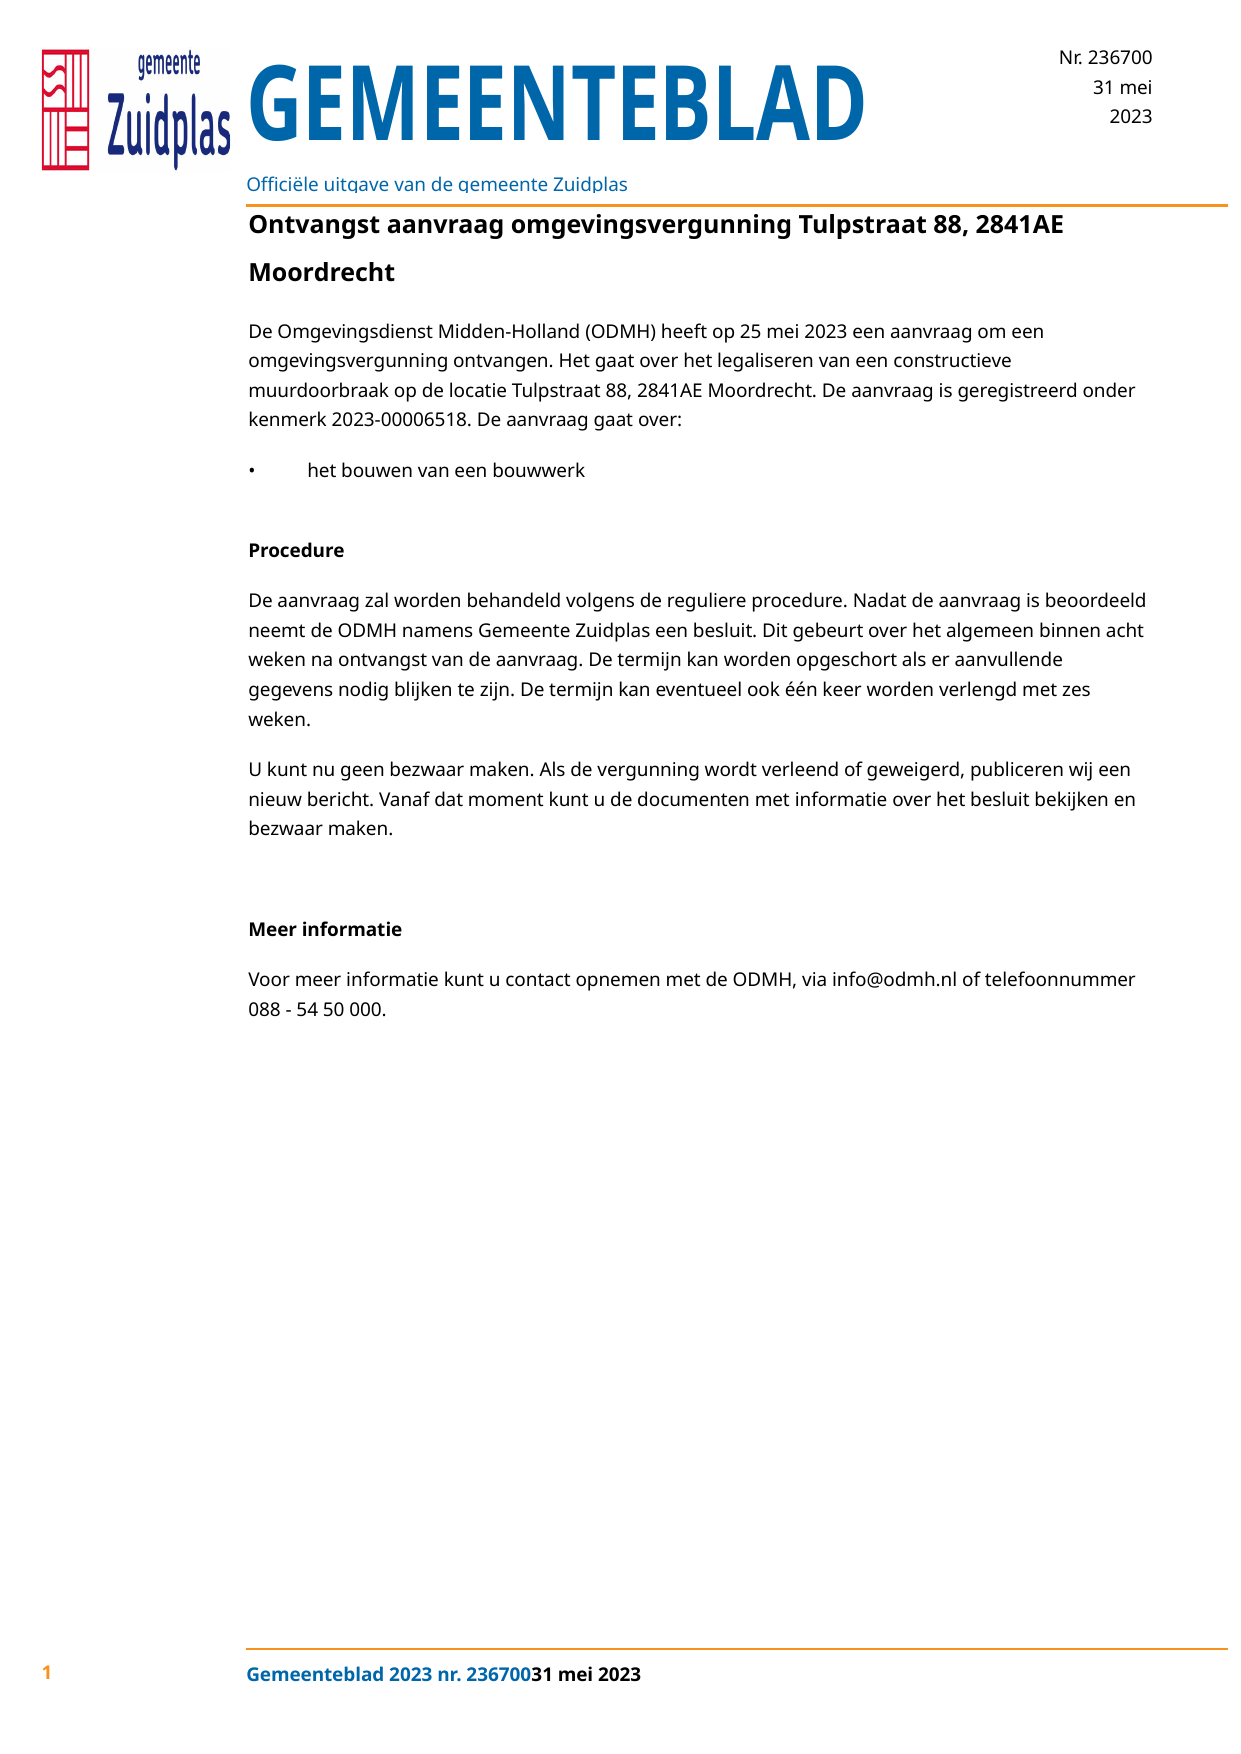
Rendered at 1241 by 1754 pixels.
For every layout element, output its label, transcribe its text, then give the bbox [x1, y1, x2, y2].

picture [41, 47, 231, 172]
list het bouwen van een bouwwerk [248, 457, 1152, 483]
text Voor meer informatie kunt u contact opnemen met de ODMH, via info@odmh.nl of telefoonnummer 088 - 54 50 000. [248, 967, 1152, 1022]
text De Omgevingsdienst Midden-Holland (ODMH) heeft op 25 mei 2023 een aanvraag om een omgevingsvergunning ontvangen. Het gaat over het legaliseren van een constructieve muurdoorbraak op de locatie Tulpstraat 88, 2841AE Moordrecht. De aanvraag is geregistreerd onder kenmerk 2023-00006518. De aanvraag gaat over: [248, 318, 1152, 432]
text De aanvraag zal worden behandeld volgens de reguliere procedure. Nadat de aanvraag is beoordeeld neemt de ODMH namens Gemeente Zuidplas een besluit. Dit gebeurt over het algemeen binnen acht weken na ontvangst van de aanvraag. De termijn kan worden opgeschort als er aanvullende gegevens nodig blijken te zijn. De termijn kan eventueel ook één keer worden verlengd met zes weken. [248, 587, 1152, 732]
text U kunt nu geen bezwaar maken. Als de vergunning wordt verleend of geweigerd, publiceren wij een nieuw bericht. Vanaf dat moment kunt u de documenten met informatie over het besluit bekijken en bezwaar maken. [248, 756, 1152, 841]
text Ontvangst aanvraag omgevingsvergunning Tulpstraat 88, 2841AE Moordrecht [248, 207, 1152, 288]
text Procedure [248, 537, 1152, 563]
text Meer informatie [248, 916, 1152, 942]
